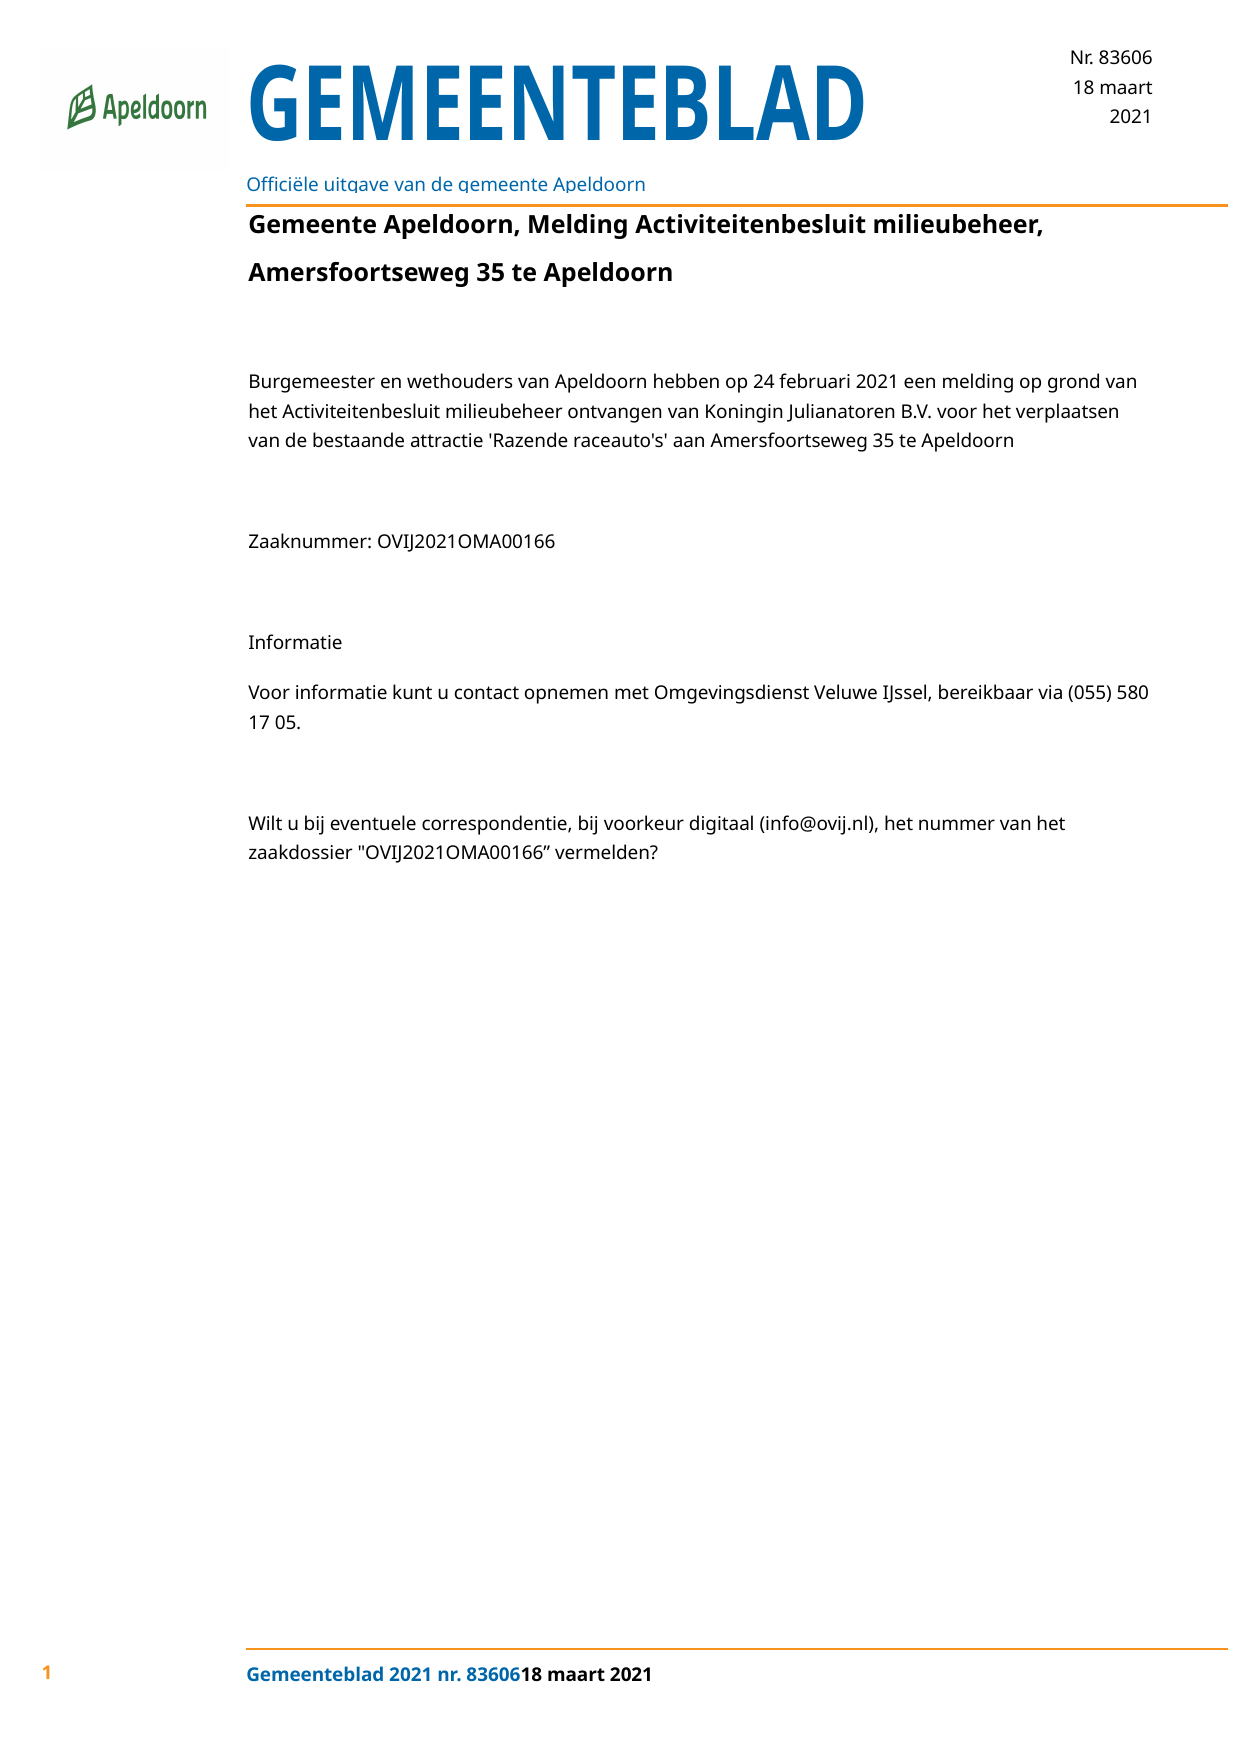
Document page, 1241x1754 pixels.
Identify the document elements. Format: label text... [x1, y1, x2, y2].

text Informatie [248, 629, 1152, 655]
text Wilt u bij eventuele correspondentie, bij voorkeur digitaal (info@ovij.nl), het nummer van het zaakdossier "OVIJ2021OMA00166” vermelden? [248, 810, 1152, 865]
picture [41, 47, 231, 172]
text Gemeente Apeldoorn, Melding Activiteitenbesluit milieubeheer, Amersfoortseweg 35 te Apeldoorn [248, 207, 1152, 288]
text Zaaknummer: OVIJ2021OMA00166 [248, 528, 1152, 554]
text Voor informatie kunt u contact opnemen met Omgevingsdienst Veluwe IJssel, bereikbaar via (055) 580 17 05. [248, 679, 1152, 735]
text Burgemeester en wethouders van Apeldoorn hebben op 24 februari 2021 een melding op grond van het Activiteitenbesluit milieubeheer ontvangen van Koningin Julianatoren B.V. voor het verplaatsen van de bestaande attractie 'Razende raceauto's' aan Amersfoortseweg 35 te Apeldoorn [248, 368, 1152, 453]
